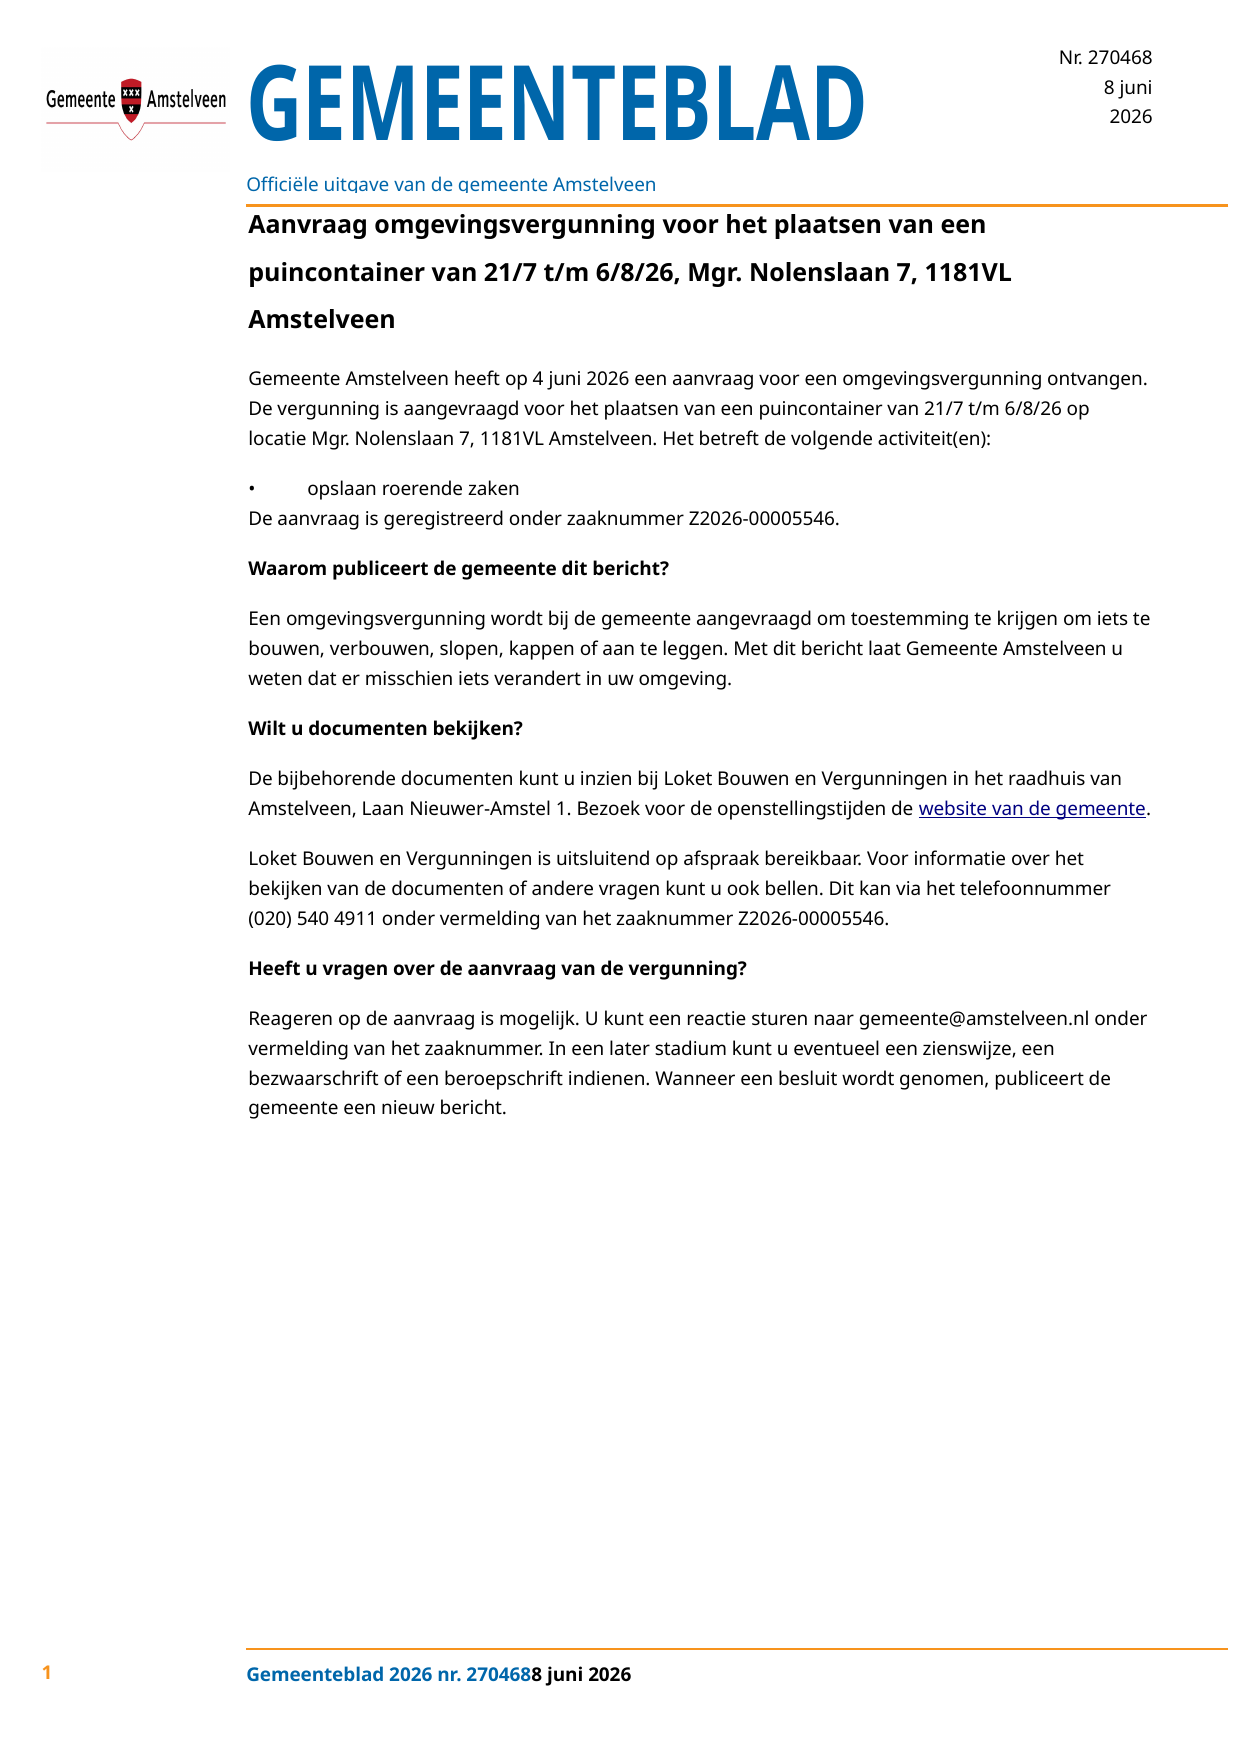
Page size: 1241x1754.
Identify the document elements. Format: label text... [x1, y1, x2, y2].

text Waarom publiceert de gemeente dit bericht? [248, 555, 1152, 581]
text Gemeente Amstelveen heeft op 4 juni 2026 een aanvraag voor een omgevingsvergunning ontvangen. De vergunning is aangevraagd voor het plaatsen van een puincontainer van 21/7 t/m 6/8/26 op locatie Mgr. Nolenslaan 7, 1181VL Amstelveen. Het betreft de volgende activiteit(en): [248, 366, 1152, 450]
text Heeft u vragen over de aanvraag van de vergunning? [248, 955, 1152, 981]
picture [41, 47, 231, 172]
text De bijbehorende documenten kunt u inzien bij Loket Bouwen en Vergunningen in het raadhuis van Amstelveen, Laan Nieuwer-Amstel 1. Bezoek voor de openstellingstijden de website van de gemeente. [248, 766, 1152, 821]
text Reageren op de aanvraag is mogelijk. U kunt een reactie sturen naar gemeente@amstelveen.nl onder vermelding van het zaaknummer. In een later stadium kunt u eventueel een zienswijze, een bezwaarschrift of een beroepschrift indienen. Wanneer een besluit wordt genomen, publiceert de gemeente een nieuw bericht. [248, 1006, 1152, 1120]
text De aanvraag is geregistreerd onder zaaknummer Z2026-00005546. [248, 505, 1152, 530]
text Een omgevingsvergunning wordt bij de gemeente aangevraagd om toestemming te krijgen om iets te bouwen, verbouwen, slopen, kappen of aan te leggen. Met dit bericht laat Gemeente Amstelveen u weten dat er misschien iets verandert in uw omgeving. [248, 606, 1152, 690]
list opslaan roerende zaken [248, 475, 1152, 501]
text Aanvraag omgevingsvergunning voor het plaatsen van een puincontainer van 21/7 t/m 6/8/26, Mgr. Nolenslaan 7, 1181VL Amstelveen [248, 207, 1152, 336]
text Wilt u documenten bekijken? [248, 715, 1152, 741]
text Loket Bouwen en Vergunningen is uitsluitend op afspraak bereikbaar. Voor informatie over het bekijken van de documenten of andere vragen kunt u ook bellen. Dit kan via het telefoonnummer (020) 540 4911 onder vermelding van het zaaknummer Z2026-00005546. [248, 846, 1152, 930]
